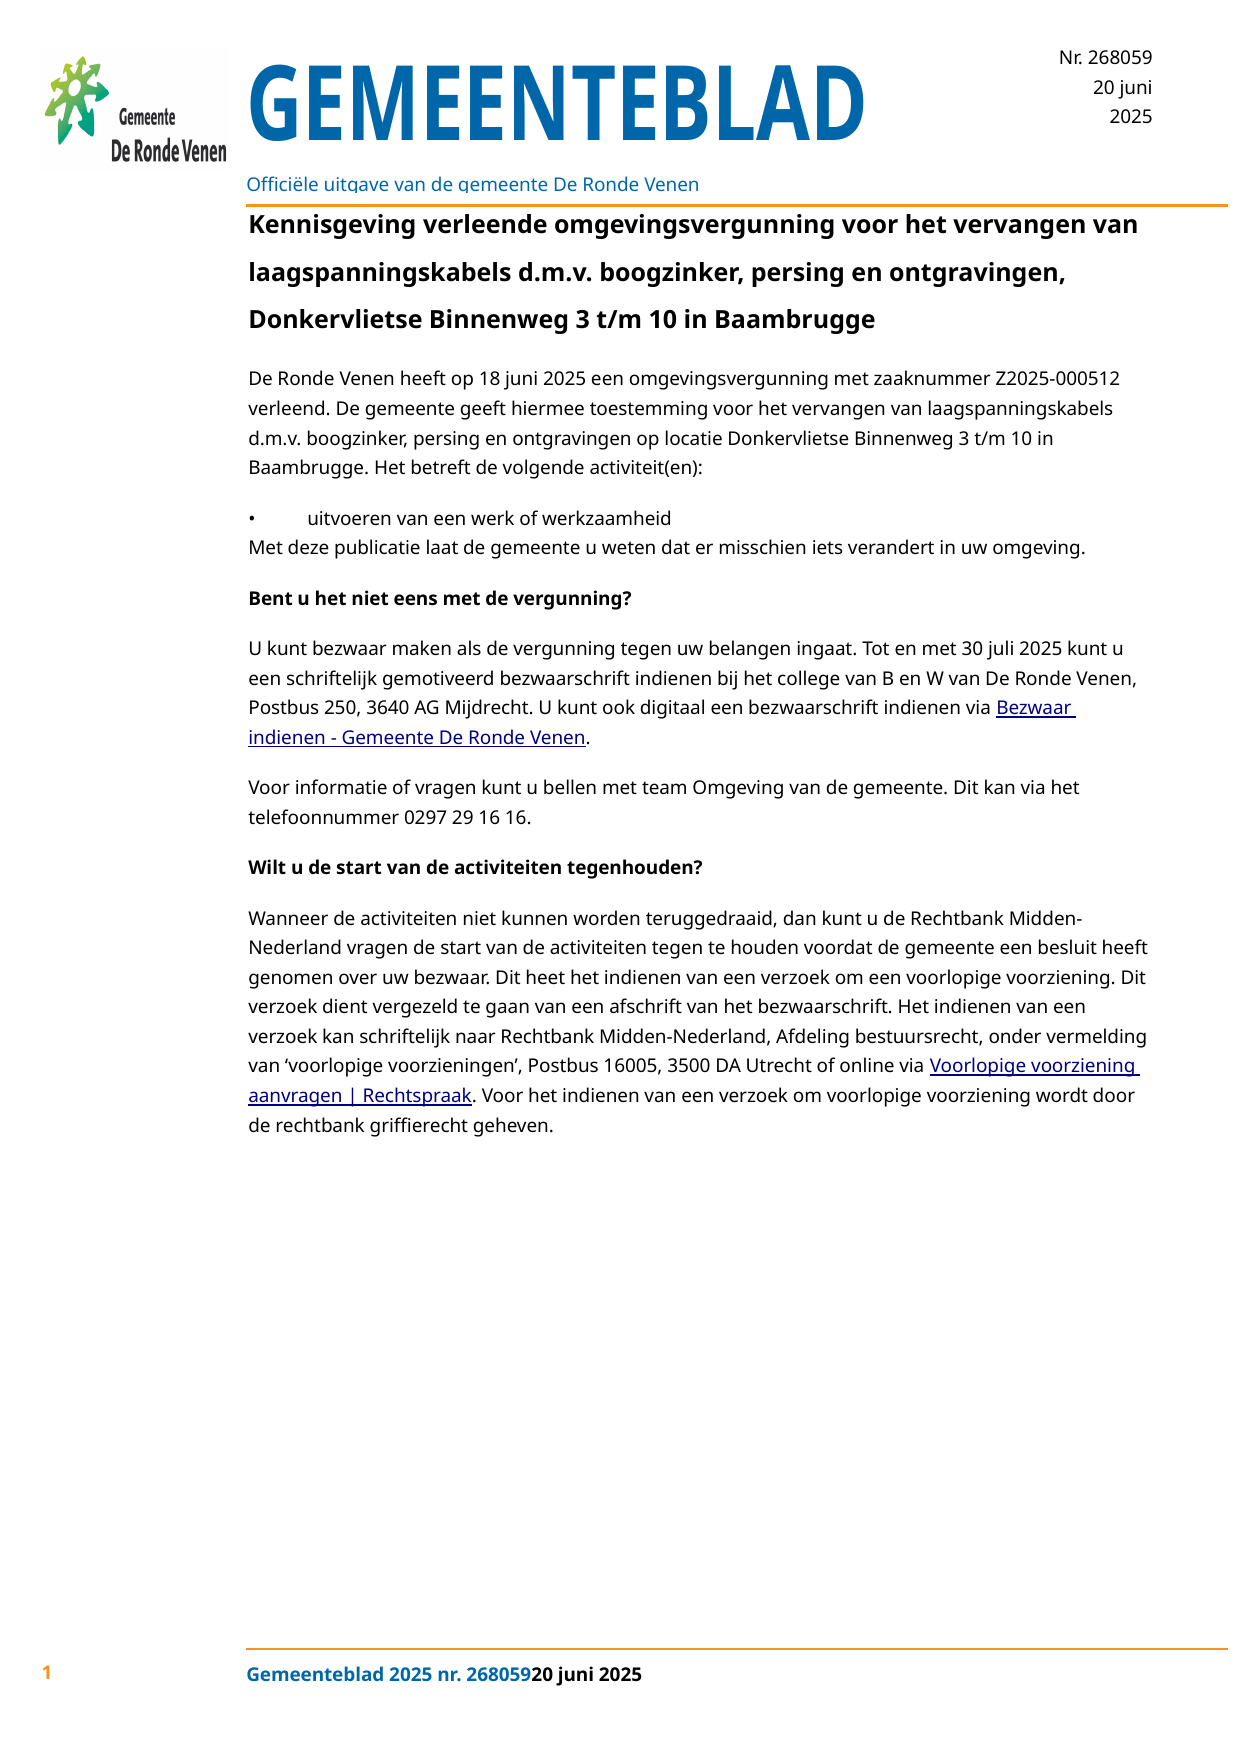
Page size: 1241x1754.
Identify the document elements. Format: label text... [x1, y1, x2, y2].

text Met deze publicatie laat de gemeente u weten dat er misschien iets verandert in uw omgeving. [248, 534, 1152, 560]
text Wilt u de start van de activiteiten tegenhouden? [248, 854, 1152, 880]
list uitvoeren van een werk of werkzaamheid [248, 505, 1152, 530]
text Kennisgeving verleende omgevingsvergunning voor het vervangen van laagspanningskabels d.m.v. boogzinker, persing en ontgravingen, Donkervlietse Binnenweg 3 t/m 10 in Baambrugge [248, 207, 1152, 336]
text Bent u het niet eens met de vergunning? [248, 585, 1152, 610]
text Voor informatie of vragen kunt u bellen met team Omgeving van de gemeente. Dit kan via het telefoonnummer 0297 29 16 16. [248, 774, 1152, 829]
picture [41, 47, 231, 172]
text U kunt bezwaar maken als de vergunning tegen uw belangen ingaat. Tot en met 30 juli 2025 kunt u een schriftelijk gemotiveerd bezwaarschrift indienen bij het college van B en W van De Ronde Venen, Postbus 250, 3640 AG Mijdrecht. U kunt ook digitaal een bezwaarschrift indienen via Bezwaar indienen - Gemeente De Ronde Venen. [248, 635, 1152, 749]
text De Ronde Venen heeft op 18 juni 2025 een omgevingsvergunning met zaaknummer Z2025-000512 verleend. De gemeente geeft hiermee toestemming voor het vervangen van laagspanningskabels d.m.v. boogzinker, persing en ontgravingen op locatie Donkervlietse Binnenweg 3 t/m 10 in Baambrugge. Het betreft de volgende activiteit(en): [248, 366, 1152, 480]
text Wanneer de activiteiten niet kunnen worden teruggedraaid, dan kunt u de Rechtbank Midden-Nederland vragen de start van de activiteiten tegen te houden voordat de gemeente een besluit heeft genomen over uw bezwaar. Dit heet het indienen van een verzoek om een voorlopige voorziening. Dit verzoek dient vergezeld te gaan van een afschrift van het bezwaarschrift. Het indienen van een verzoek kan schriftelijk naar Rechtbank Midden-Nederland, Afdeling bestuursrecht, onder vermelding van ‘voorlopige voorzieningen’, Postbus 16005, 3500 DA Utrecht of online via Voorlopige voorziening aanvragen | Rechtspraak. Voor het indienen van een verzoek om voorlopige voorziening wordt door de rechtbank griffierecht geheven. [248, 905, 1152, 1137]
